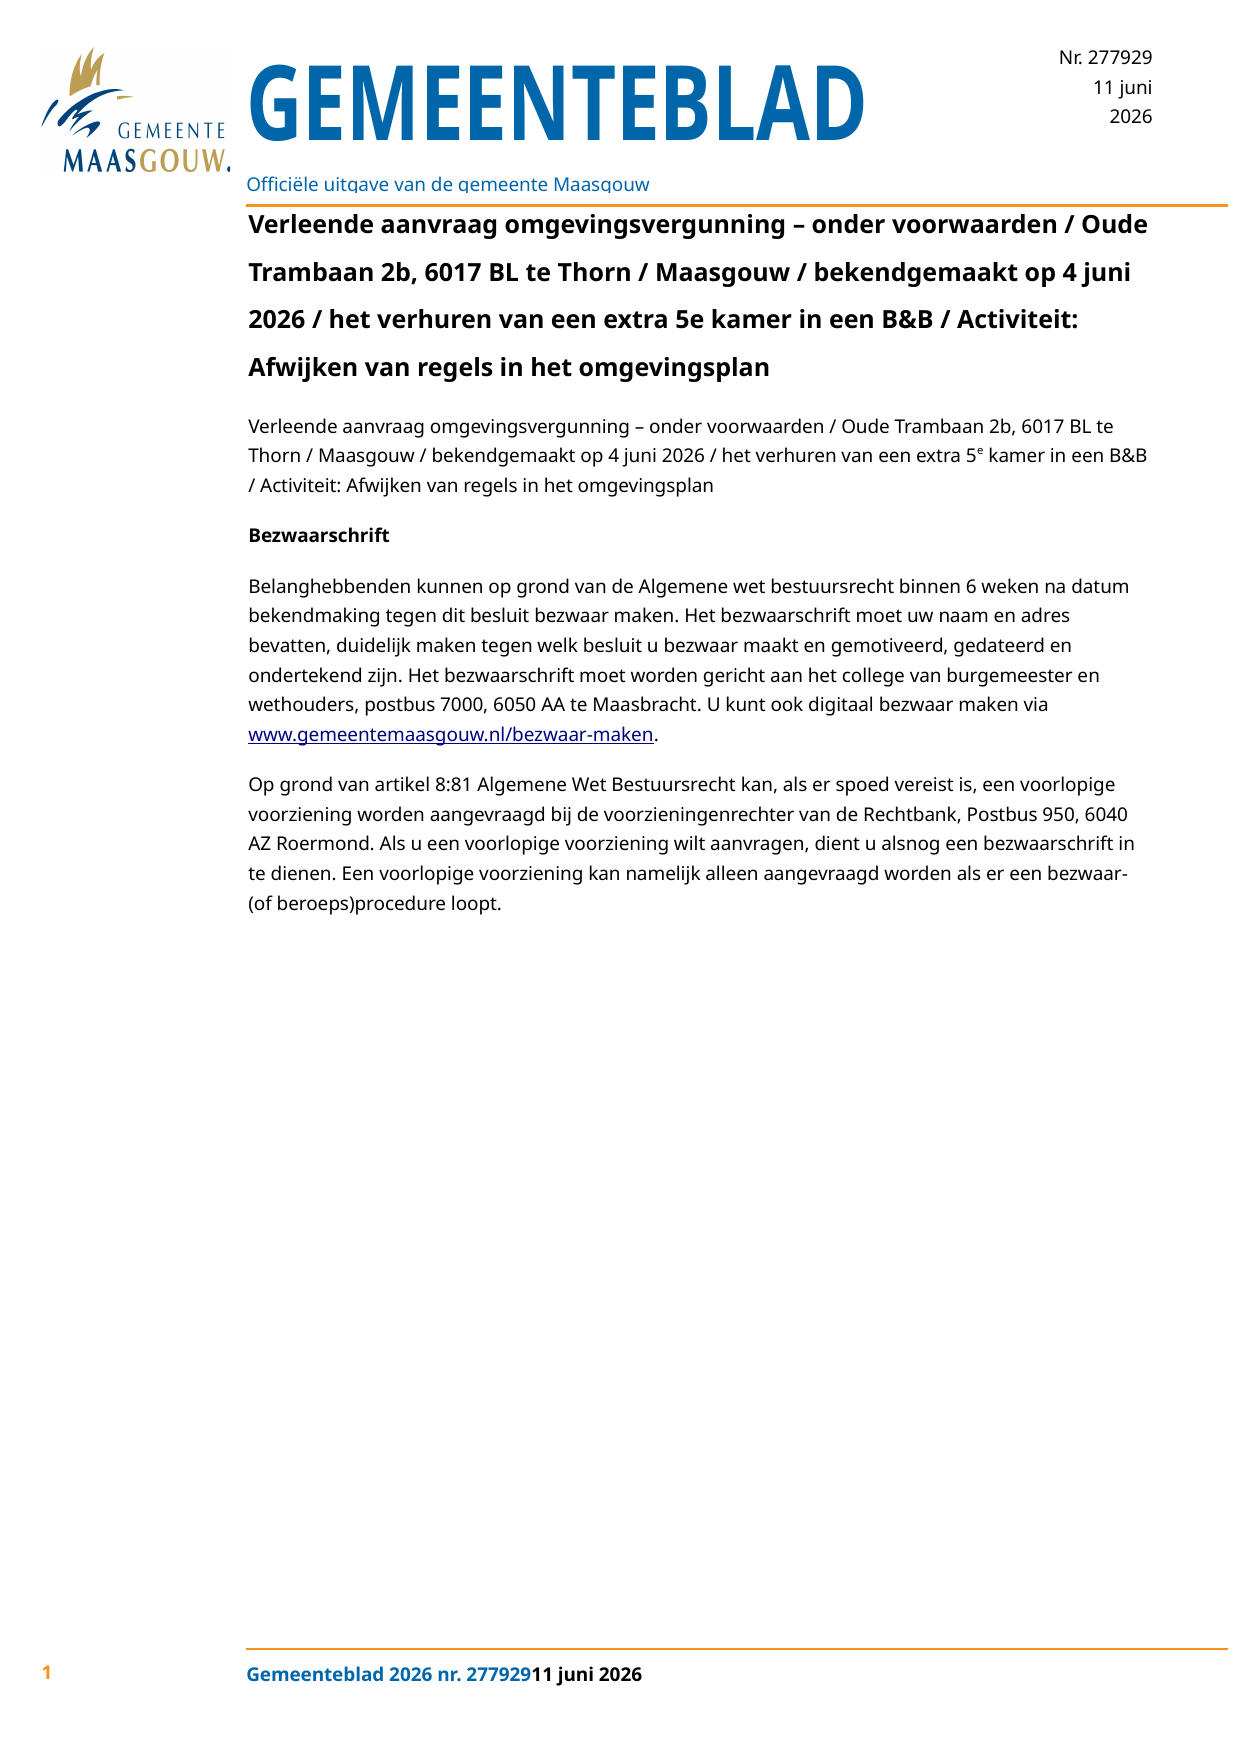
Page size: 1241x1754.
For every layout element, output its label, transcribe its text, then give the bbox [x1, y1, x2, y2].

text Bezwaarschrift [248, 523, 1152, 548]
text Verleende aanvraag omgevingsvergunning – onder voorwaarden / Oude Trambaan 2b, 6017 BL te Thorn / Maasgouw / bekendgemaakt op 4 juni 2026 / het verhuren van een extra 5e kamer in een B&B / Activiteit: Afwijken van regels in het omgevingsplan [248, 207, 1152, 384]
text Belanghebbenden kunnen op grond van de Algemene wet bestuursrecht binnen 6 weken na datum bekendmaking tegen dit besluit bezwaar maken. Het bezwaarschrift moet uw naam en adres bevatten, duidelijk maken tegen welk besluit u bezwaar maakt en gemotiveerd, gedateerd en ondertekend zijn. Het bezwaarschrift moet worden gericht aan het college van burgemeester en wethouders, postbus 7000, 6050 AA te Maasbracht. U kunt ook digitaal bezwaar maken via www.gemeentemaasgouw.nl/bezwaar-maken. [248, 573, 1152, 747]
text Verleende aanvraag omgevingsvergunning – onder voorwaarden / Oude Trambaan 2b, 6017 BL te Thorn / Maasgouw / bekendgemaakt op 4 juni 2026 / het verhuren van een extra 5e kamer in een B&B / Activiteit: Afwijken van regels in het omgevingsplan [248, 413, 1152, 498]
picture [41, 47, 231, 172]
text Op grond van artikel 8:81 Algemene Wet Bestuursrecht kan, als er spoed vereist is, een voorlopige voorziening worden aangevraagd bij de voorzieningenrechter van de Rechtbank, Postbus 950, 6040 AZ Roermond. Als u een voorlopige voorziening wilt aanvragen, dient u alsnog een bezwaarschrift in te dienen. Een voorlopige voorziening kan namelijk alleen aangevraagd worden als er een bezwaar- (of beroeps)procedure loopt. [248, 771, 1152, 916]
